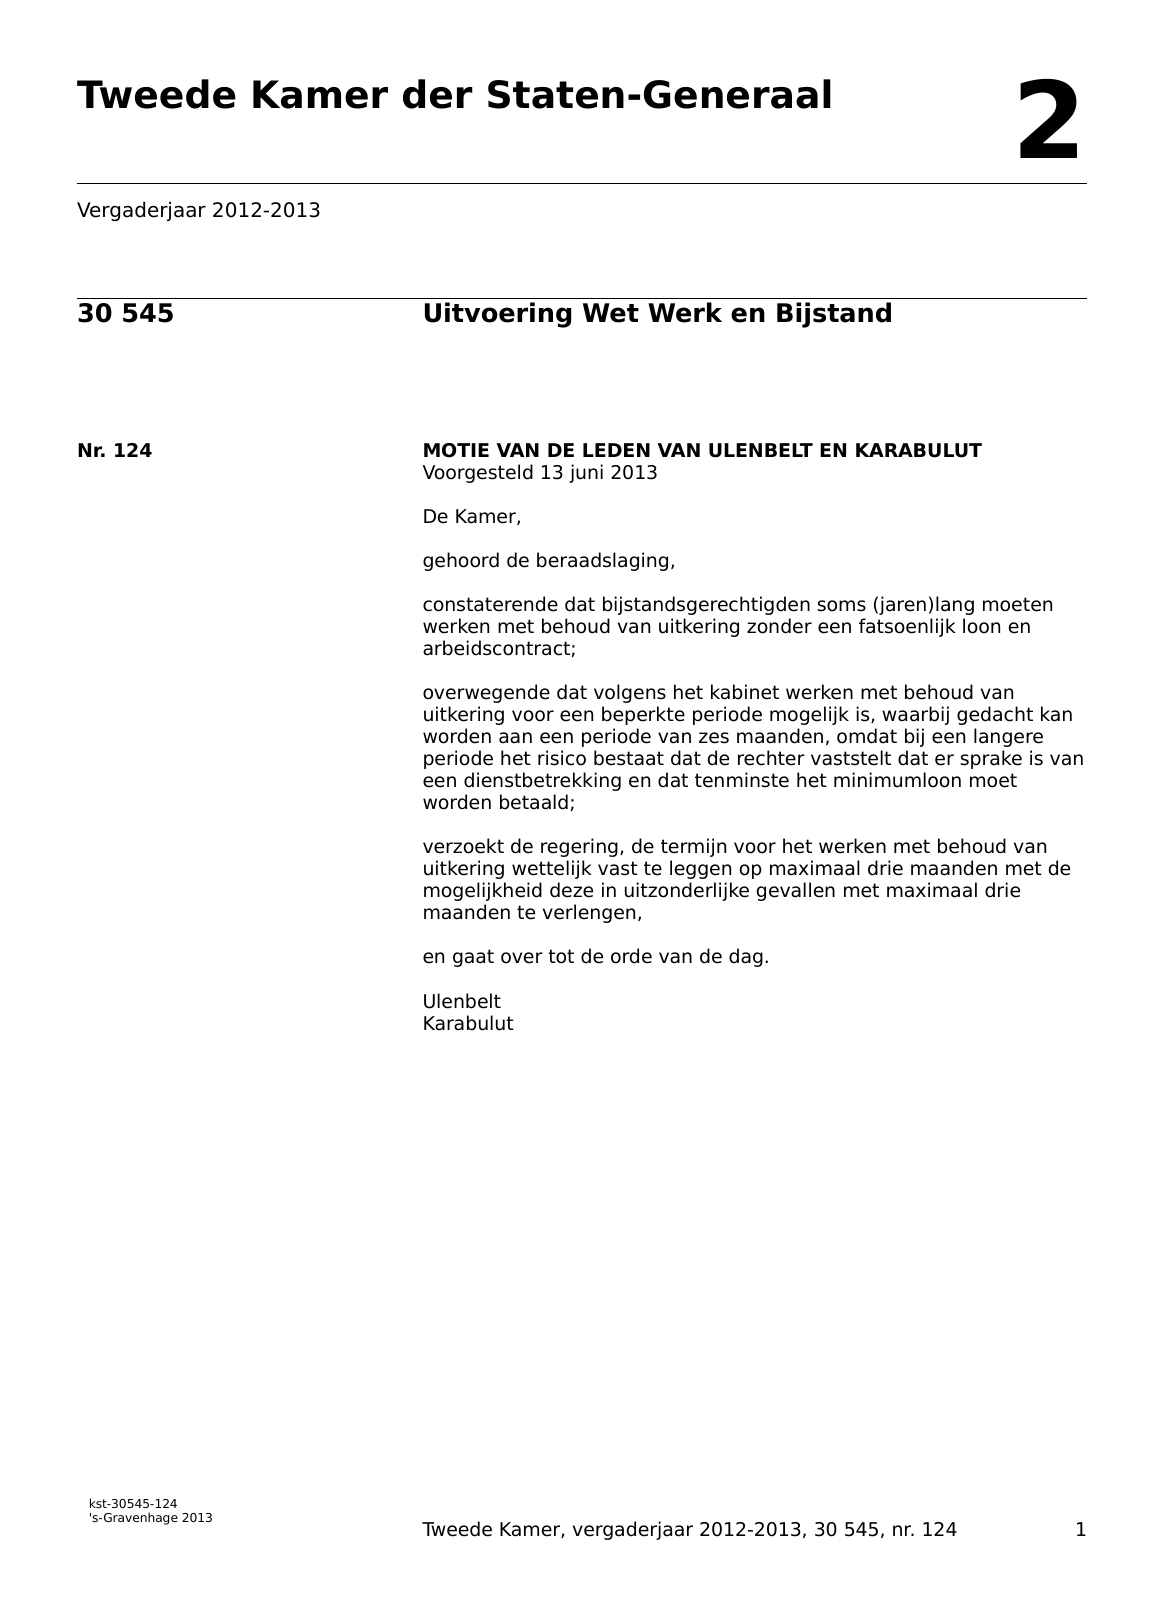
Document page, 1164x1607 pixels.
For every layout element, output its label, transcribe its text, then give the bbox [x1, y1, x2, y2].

text overwegende dat volgens het kabinet werken met behoud van uitkering voor een beperkte periode mogelijk is, waarbij gedacht kan worden aan een periode van zes maanden, omdat bij een langere periode het risico bestaat dat de rechter vaststelt dat er sprake is van een dienstbetrekking en dat tenminste het minimumloon moet worden betaald; [422, 682, 1087, 814]
text Ulenbelt [422, 991, 1087, 1013]
text gehoord de beraadslaging, [422, 550, 1087, 572]
text kst-30545-124 [88, 1497, 323, 1511]
subtitle 30 545 Uitvoering Wet Werk en Bijstand [77, 299, 1087, 329]
text verzoekt de regering, de termijn voor het werken met behoud van uitkering wettelijk vast te leggen op maximaal drie maanden met de mogelijkheid deze in uitzonderlijke gevallen met maximaal drie maanden te verlengen, [422, 836, 1087, 924]
table_header Tweede Kamer der Staten-Generaal [77, 59, 886, 183]
subtitle Nr. 124 MOTIE VAN DE LEDEN VAN ULENBELT EN KARABULUT [77, 440, 1087, 462]
text constaterende dat bijstandsgerechtigden soms (jaren)lang moeten werken met behoud van uitkering zonder een fatsoenlijk loon en arbeidscontract; [422, 594, 1087, 660]
text Voorgesteld 13 juni 2013 [422, 462, 1087, 484]
text 's-Gravenhage 2013 [88, 1511, 323, 1525]
text De Kamer, [422, 506, 1087, 528]
text en gaat over tot de orde van de dag. [422, 946, 1087, 968]
table_cell Vergaderjaar 2012-2013 [77, 184, 1087, 298]
table_header 2 [886, 59, 1087, 183]
text Karabulut [422, 1013, 1087, 1034]
